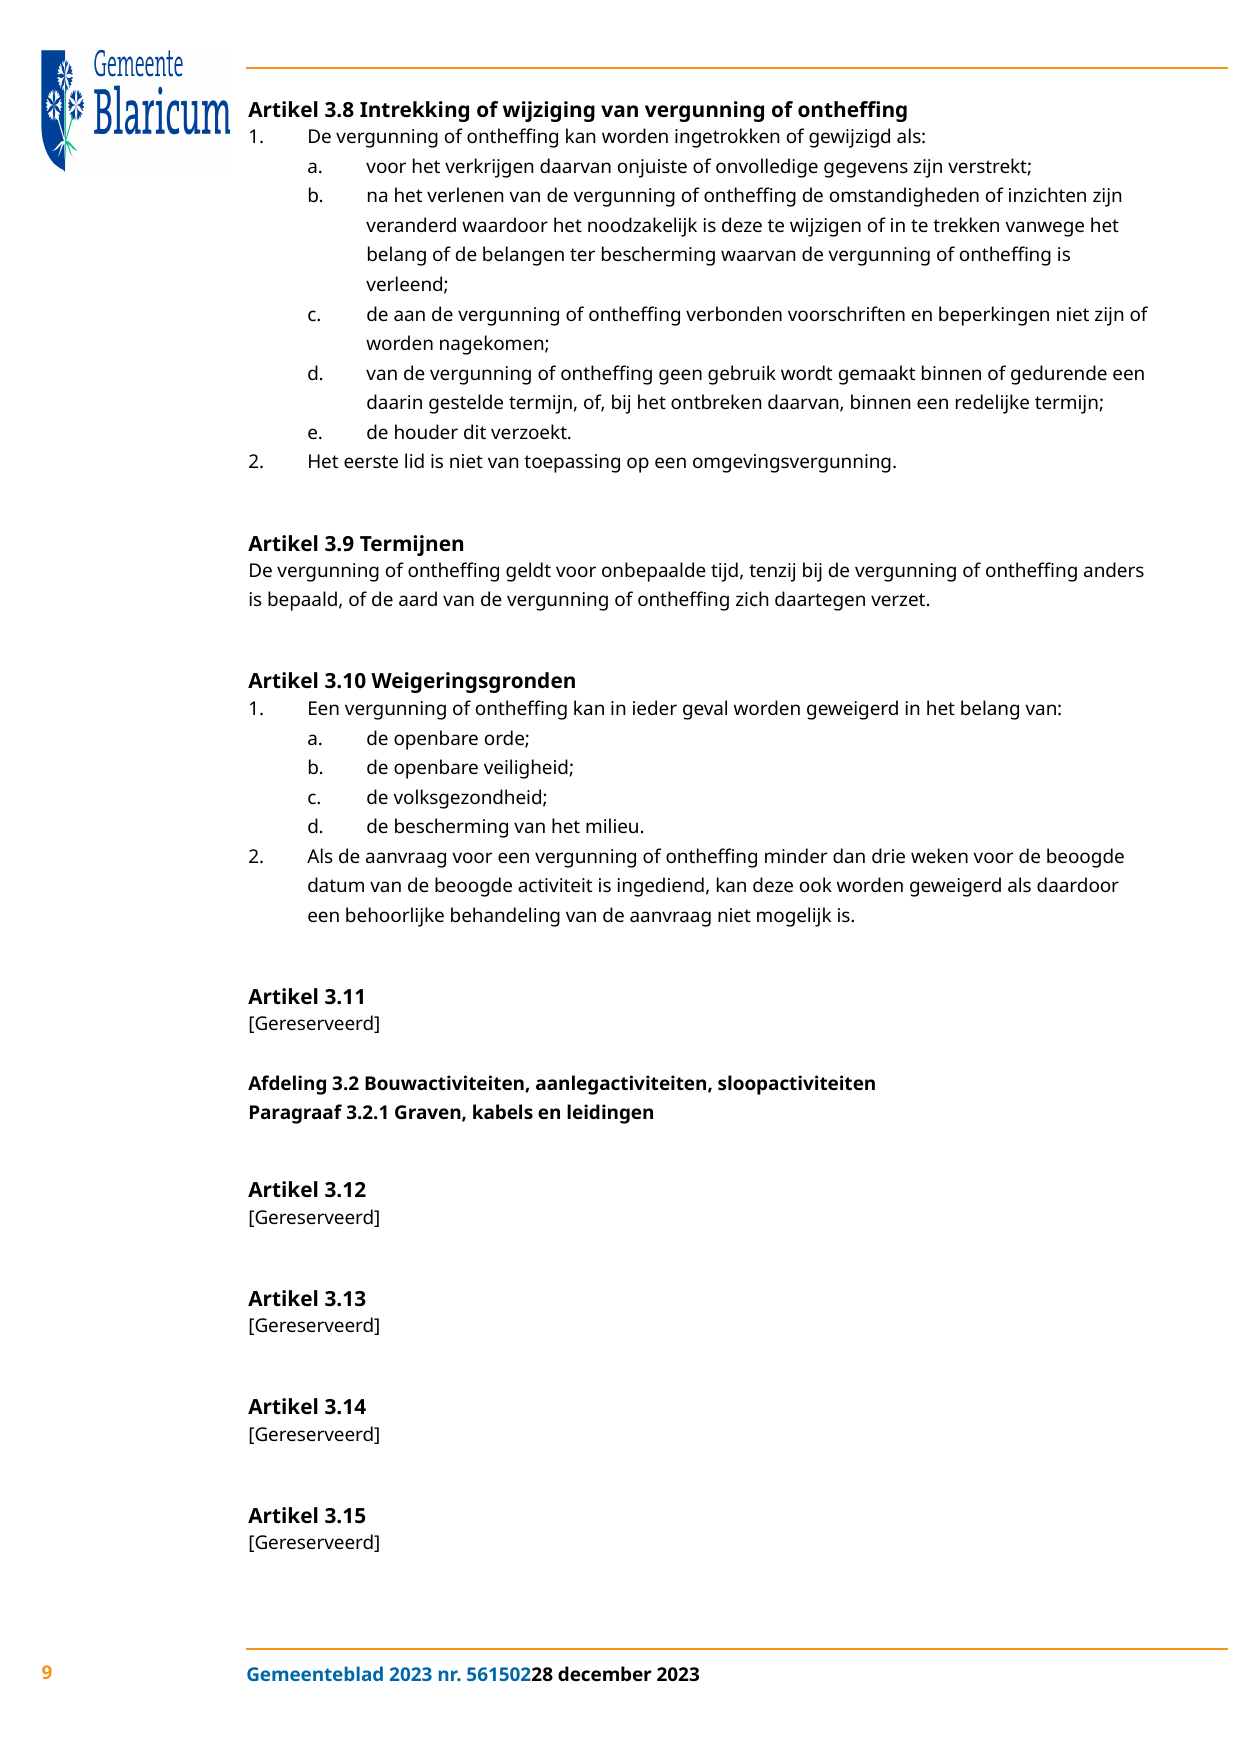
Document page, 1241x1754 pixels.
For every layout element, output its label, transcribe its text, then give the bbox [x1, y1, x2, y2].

text [Gereserveerd] [248, 1312, 1152, 1338]
text [Gereserveerd] [248, 1204, 1152, 1230]
text [Gereserveerd] [248, 1529, 1152, 1555]
text Artikel 3.15 [248, 1501, 1152, 1529]
text Artikel 3.8 Intrekking of wijziging van vergunning of ontheffing [248, 95, 1152, 123]
list Een vergunning of ontheffing kan in ieder geval worden geweigerd in het belang van: [248, 695, 1152, 721]
text Artikel 3.11 [248, 982, 1152, 1011]
list na het verlenen van de vergunning of ontheffing de omstandigheden of inzichten zijn veranderd waardoor het noodzakelijk is deze te wijzigen of in te trekken vanwege het belang of de belangen ter bescherming waarvan de vergunning of ontheffing is verleend; [307, 182, 1152, 297]
list voor het verkrijgen daarvan onjuiste of onvolledige gegevens zijn verstrekt; [307, 153, 1152, 178]
text [Gereserveerd] [248, 1421, 1152, 1447]
text Afdeling 3.2 Bouwactiviteiten, aanlegactiviteiten, sloopactiviteiten [248, 1070, 1152, 1096]
text Paragraaf 3.2.1 Graven, kabels en leidingen [248, 1099, 1152, 1125]
list de bescherming van het milieu. [307, 813, 1152, 839]
list de openbare orde; [307, 725, 1152, 750]
text Artikel 3.12 [248, 1176, 1152, 1204]
list De vergunning of ontheffing kan worden ingetrokken of gewijzigd als: [248, 123, 1152, 149]
text Artikel 3.9 Termijnen [248, 529, 1152, 557]
text Artikel 3.10 Weigeringsgronden [248, 667, 1152, 695]
text [Gereserveerd] [248, 1011, 1152, 1036]
list de volksgezondheid; [307, 784, 1152, 809]
list Het eerste lid is niet van toepassing op een omgevingsvergunning. [248, 449, 1152, 474]
list de houder dit verzoekt. [307, 419, 1152, 445]
list de openbare veiligheid; [307, 754, 1152, 780]
list de aan de vergunning of ontheffing verbonden voorschriften en beperkingen niet zijn of worden nagekomen; [307, 301, 1152, 356]
list van de vergunning of ontheffing geen gebruik wordt gemaakt binnen of gedurende een daarin gestelde termijn, of, bij het ontbreken daarvan, binnen een redelijke termijn; [307, 360, 1152, 415]
text Artikel 3.13 [248, 1284, 1152, 1312]
text Artikel 3.14 [248, 1392, 1152, 1421]
text De vergunning of ontheffing geldt voor onbepaalde tijd, tenzij bij de vergunning of ontheffing anders is bepaald, of de aard van de vergunning of ontheffing zich daartegen verzet. [248, 557, 1152, 612]
picture [41, 47, 231, 172]
list Als de aanvraag voor een vergunning of ontheffing minder dan drie weken voor de beoogde datum van de beoogde activiteit is ingediend, kan deze ook worden geweigerd als daardoor een behoorlijke behandeling van de aanvraag niet mogelijk is. [248, 843, 1152, 928]
